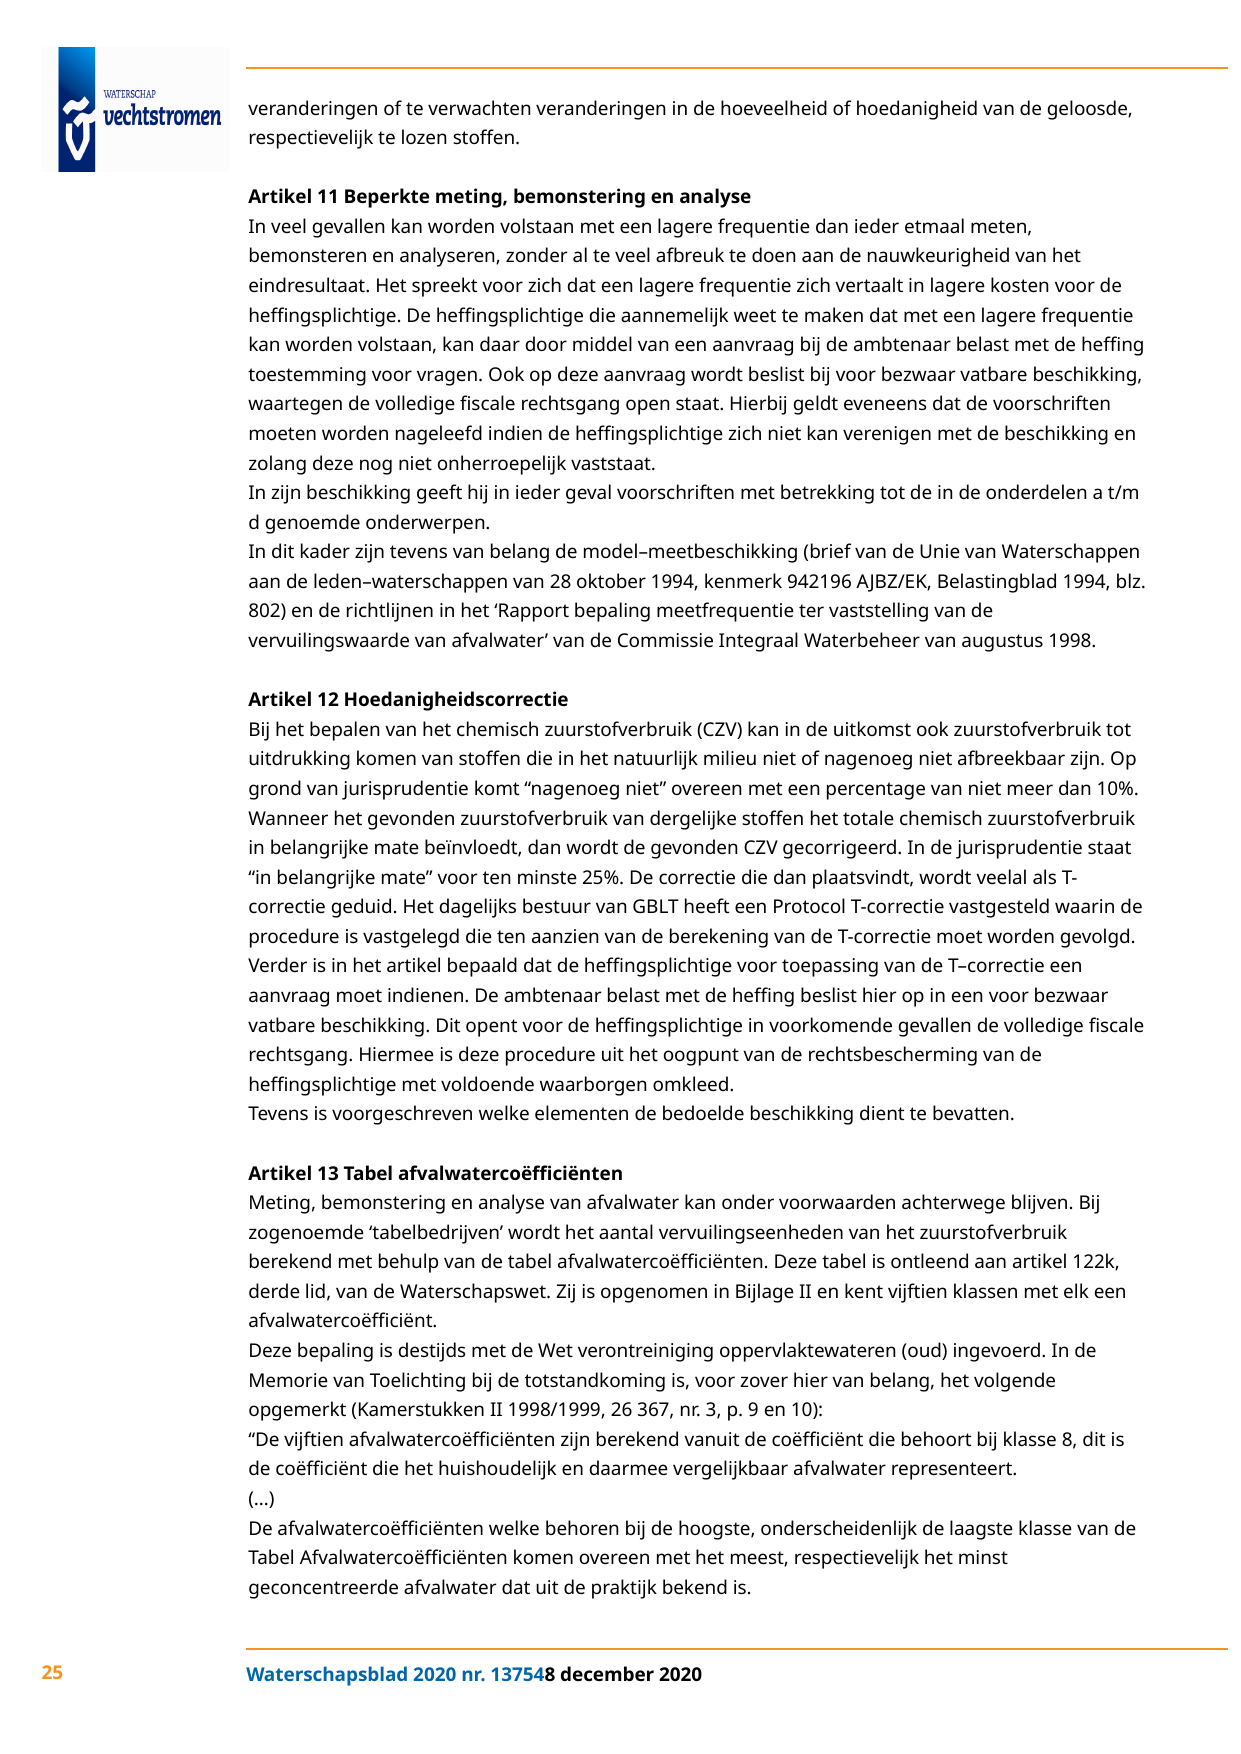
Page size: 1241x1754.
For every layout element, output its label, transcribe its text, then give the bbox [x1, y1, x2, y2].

text De afvalwatercoëfficiënten welke behoren bij de hoogste, onderscheidenlijk de laagste klasse van de Tabel Afvalwatercoëfficiënten komen overeen met het meest, respectievelijk het minst geconcentreerde afvalwater dat uit de praktijk bekend is. [248, 1515, 1152, 1600]
text “De vijftien afvalwatercoëfficiënten zijn berekend vanuit de coëfficiënt die behoort bij klasse 8, dit is de coëfficiënt die het huishoudelijk en daarmee vergelijkbaar afvalwater representeert. [248, 1426, 1152, 1481]
text In veel gevallen kan worden volstaan met een lagere frequentie dan ieder etmaal meten, bemonsteren en analyseren, zonder al te veel afbreuk te doen aan de nauwkeurigheid van het eindresultaat. Het spreekt voor zich dat een lagere frequentie zich vertaalt in lagere kosten voor de heffingsplichtige. De heffingsplichtige die aannemelijk weet te maken dat met een lagere frequentie kan worden volstaan, kan daar door middel van een aanvraag bij de ambtenaar belast met de heffing toestemming voor vragen. Ook op deze aanvraag wordt beslist bij voor bezwaar vatbare beschikking, waartegen de volledige fiscale rechtsgang open staat. Hierbij geldt eveneens dat de voorschriften moeten worden nageleefd indien de heffingsplichtige zich niet kan verenigen met de beschikking en zolang deze nog niet onherroepelijk vaststaat. [248, 213, 1152, 476]
text In dit kader zijn tevens van belang de model–meetbeschikking (brief van de Unie van Waterschappen aan de leden–waterschappen van 28 oktober 1994, kenmerk 942196 AJBZ/EK, Belastingblad 1994, blz. 802) en de richtlijnen in het ‘Rapport bepaling meetfrequentie ter vaststelling van de vervuilingswaarde van afvalwater’ van de Commissie Integraal Waterbeheer van augustus 1998. [248, 538, 1152, 653]
picture [41, 47, 231, 172]
text In zijn beschikking geeft hij in ieder geval voorschriften met betrekking tot de in de onderdelen a t/m d genoemde onderwerpen. [248, 479, 1152, 535]
text Tevens is voorgeschreven welke elementen de bedoelde beschikking dient te bevatten. [248, 1101, 1152, 1126]
text Deze bepaling is destijds met de Wet verontreiniging oppervlaktewateren (oud) ingevoerd. In de Memorie van Toelichting bij de totstandkoming is, voor zover hier van belang, het volgende opgemerkt (Kamerstukken II 1998/1999, 26 367, nr. 3, p. 9 en 10): [248, 1337, 1152, 1422]
text (…) [248, 1485, 1152, 1511]
text veranderingen of te verwachten veranderingen in de hoeveelheid of hoedanigheid van de geloosde, respectievelijk te lozen stoffen. [248, 95, 1152, 150]
text Artikel 12 Hoedanigheidscorrectie [248, 686, 1152, 712]
text Meting, bemonstering en analyse van afvalwater kan onder voorwaarden achterwege blijven. Bij zogenoemde ‘tabelbedrijven’ wordt het aantal vervuilingseenheden van het zuurstofverbruik berekend met behulp van de tabel afvalwatercoëfficiënten. Deze tabel is ontleend aan artikel 122k, derde lid, van de Waterschapswet. Zij is opgenomen in Bijlage II en kent vijftien klassen met elk een afvalwatercoëfficiënt. [248, 1189, 1152, 1333]
text Verder is in het artikel bepaald dat de heffingsplichtige voor toepassing van de T–correctie een aanvraag moet indienen. De ambtenaar belast met de heffing beslist hier op in een voor bezwaar vatbare beschikking. Dit opent voor de heffingsplichtige in voorkomende gevallen de volledige fiscale rechtsgang. Hiermee is deze procedure uit het oogpunt van de rechtsbescherming van de heffingsplichtige met voldoende waarborgen omkleed. [248, 953, 1152, 1097]
text Bij het bepalen van het chemisch zuurstofverbruik (CZV) kan in de uitkomst ook zuurstofverbruik tot uitdrukking komen van stoffen die in het natuurlijk milieu niet of nagenoeg niet afbreekbaar zijn. Op grond van jurisprudentie komt “nagenoeg niet” overeen met een percentage van niet meer dan 10%. Wanneer het gevonden zuurstofverbruik van dergelijke stoffen het totale chemisch zuurstofverbruik in belangrijke mate beïnvloedt, dan wordt de gevonden CZV gecorrigeerd. In de jurisprudentie staat “in belangrijke mate” voor ten minste 25%. De correctie die dan plaatsvindt, wordt veelal als T-correctie geduid. Het dagelijks bestuur van GBLT heeft een Protocol T-correctie vastgesteld waarin de procedure is vastgelegd die ten aanzien van de berekening van de T-correctie moet worden gevolgd. [248, 716, 1152, 949]
text Artikel 13 Tabel afvalwatercoëfficiënten [248, 1160, 1152, 1186]
text Artikel 11 Beperkte meting, bemonstering en analyse [248, 183, 1152, 209]
